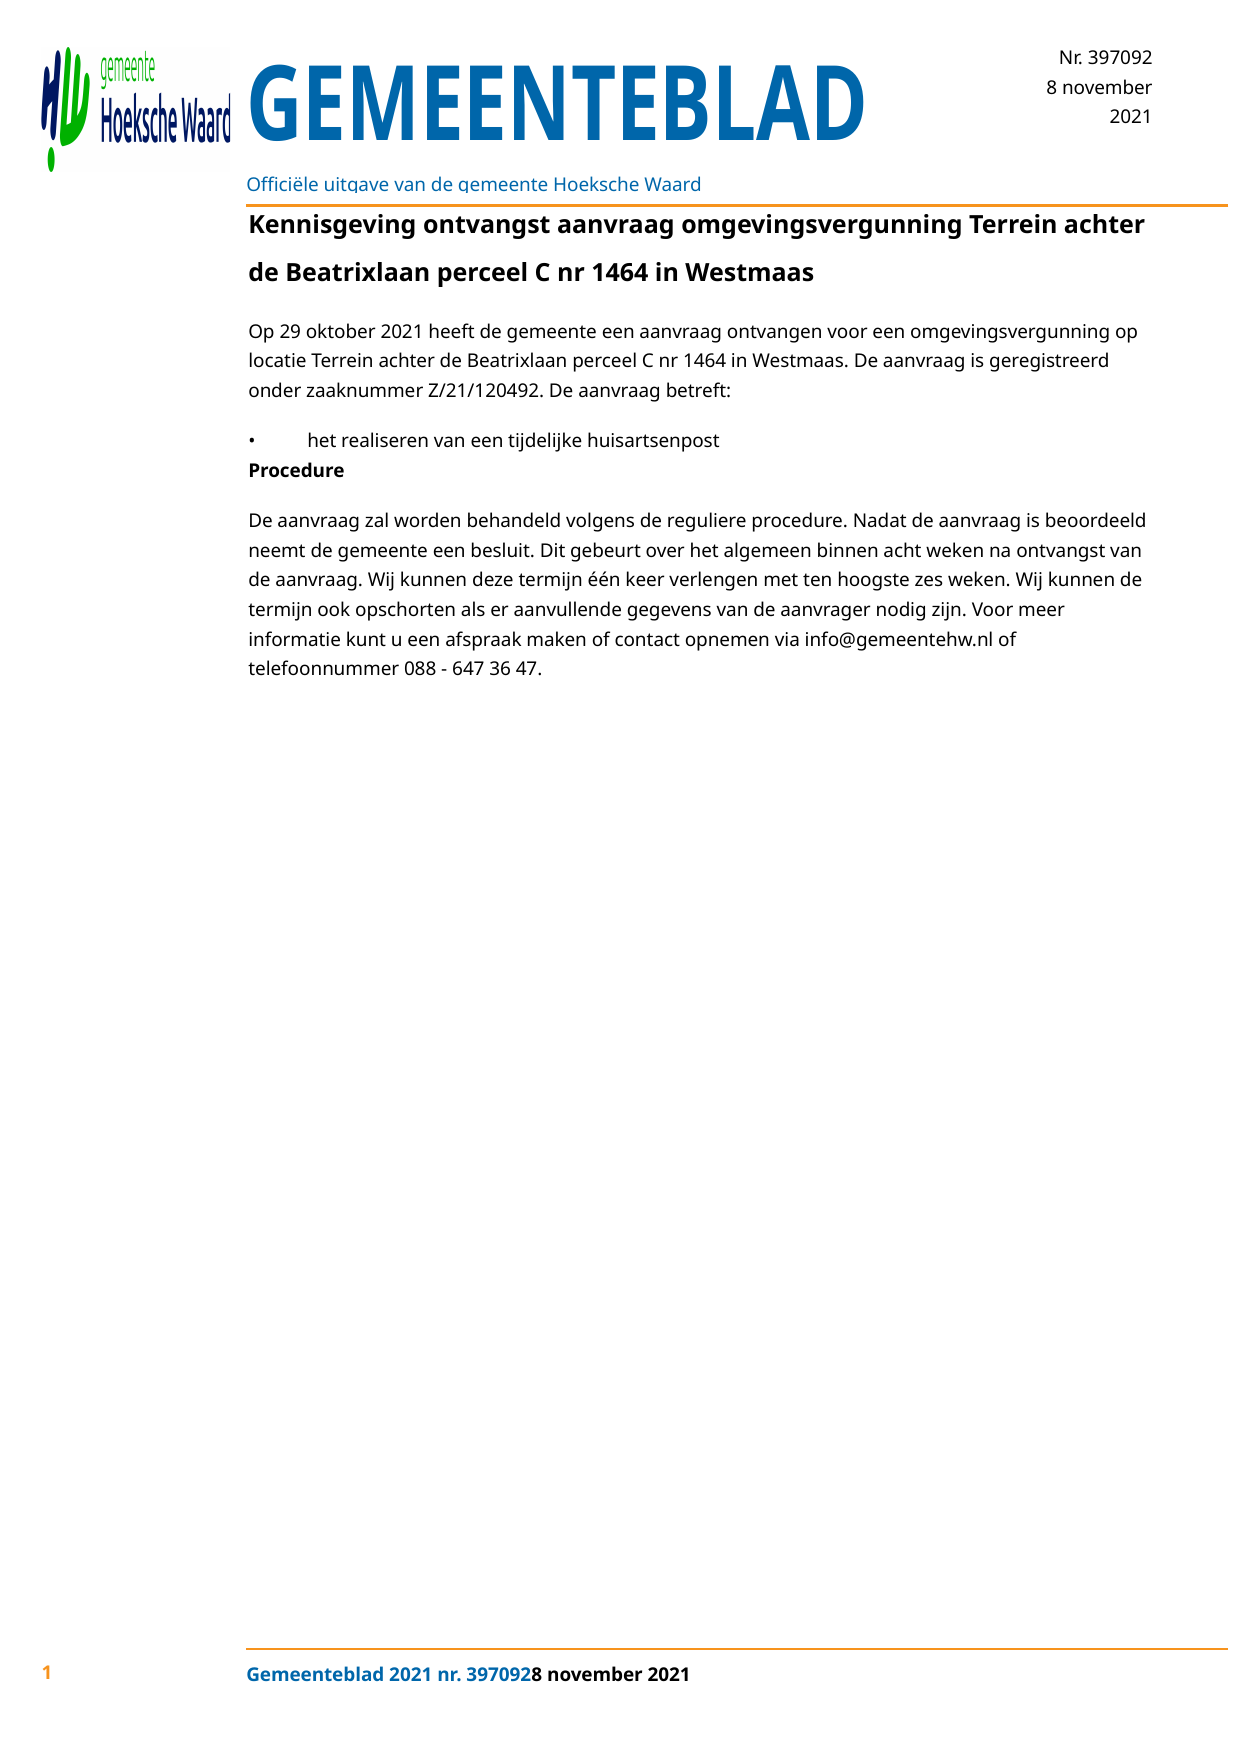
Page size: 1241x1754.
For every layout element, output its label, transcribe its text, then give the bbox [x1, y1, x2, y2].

text Procedure [248, 457, 1152, 483]
picture [41, 47, 231, 172]
list het realiseren van een tijdelijke huisartsenpost [248, 427, 1152, 453]
text Op 29 oktober 2021 heeft de gemeente een aanvraag ontvangen voor een omgevingsvergunning op locatie Terrein achter de Beatrixlaan perceel C nr 1464 in Westmaas. De aanvraag is geregistreerd onder zaaknummer Z/21/120492. De aanvraag betreft: [248, 318, 1152, 403]
text Kennisgeving ontvangst aanvraag omgevingsvergunning Terrein achter de Beatrixlaan perceel C nr 1464 in Westmaas [248, 207, 1152, 288]
text De aanvraag zal worden behandeld volgens de reguliere procedure. Nadat de aanvraag is beoordeeld neemt de gemeente een besluit. Dit gebeurt over het algemeen binnen acht weken na ontvangst van de aanvraag. Wij kunnen deze termijn één keer verlengen met ten hoogste zes weken. Wij kunnen de termijn ook opschorten als er aanvullende gegevens van de aanvrager nodig zijn. Voor meer informatie kunt u een afspraak maken of contact opnemen via info@gemeentehw.nl of telefoonnummer 088 - 647 36 47. [248, 507, 1152, 681]
